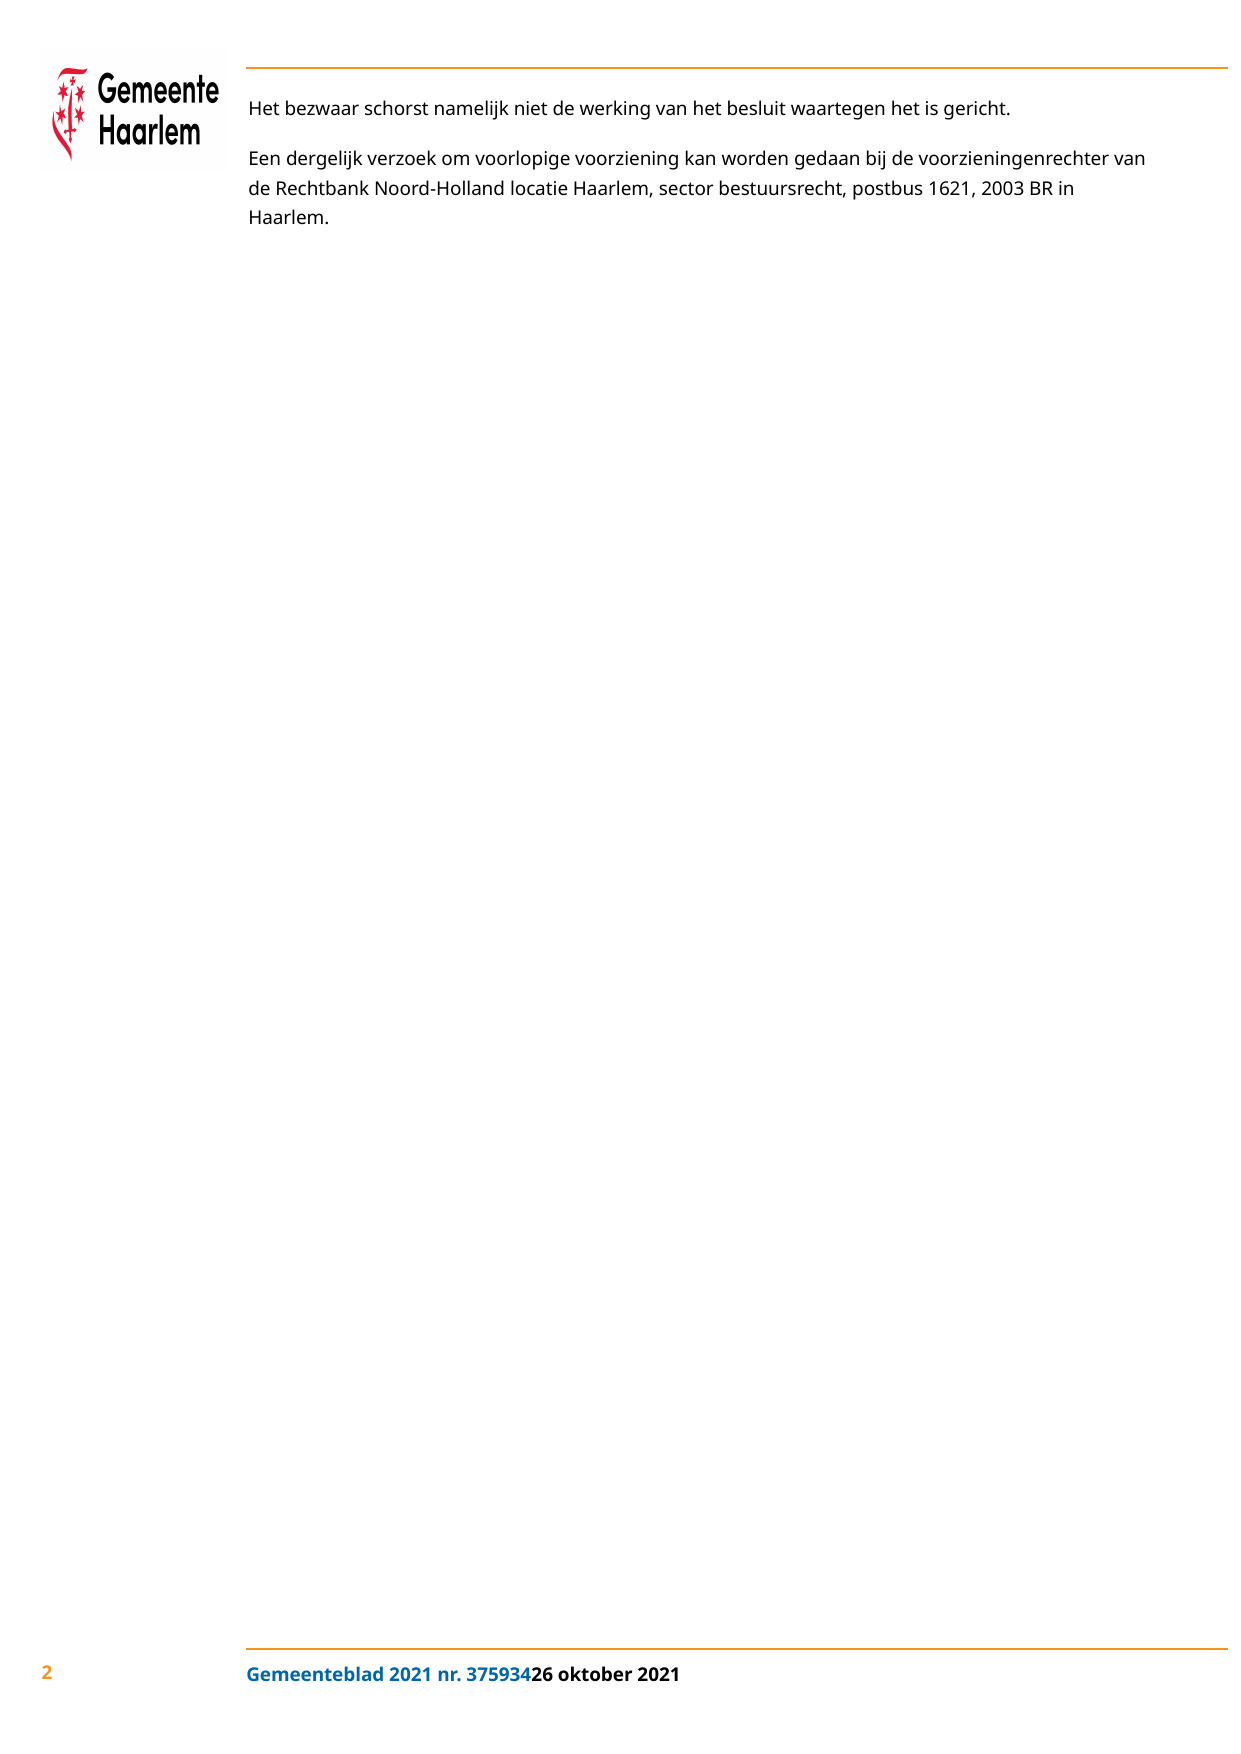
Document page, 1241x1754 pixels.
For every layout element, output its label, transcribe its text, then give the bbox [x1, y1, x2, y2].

text Het bezwaar schorst namelijk niet de werking van het besluit waartegen het is gericht. [248, 95, 1152, 121]
text Een dergelijk verzoek om voorlopige voorziening kan worden gedaan bij de voorzieningenrechter van de Rechtbank Noord-Holland locatie Haarlem, sector bestuursrecht, postbus 1621, 2003 BR in Haarlem. [248, 145, 1152, 230]
picture [41, 47, 231, 172]
